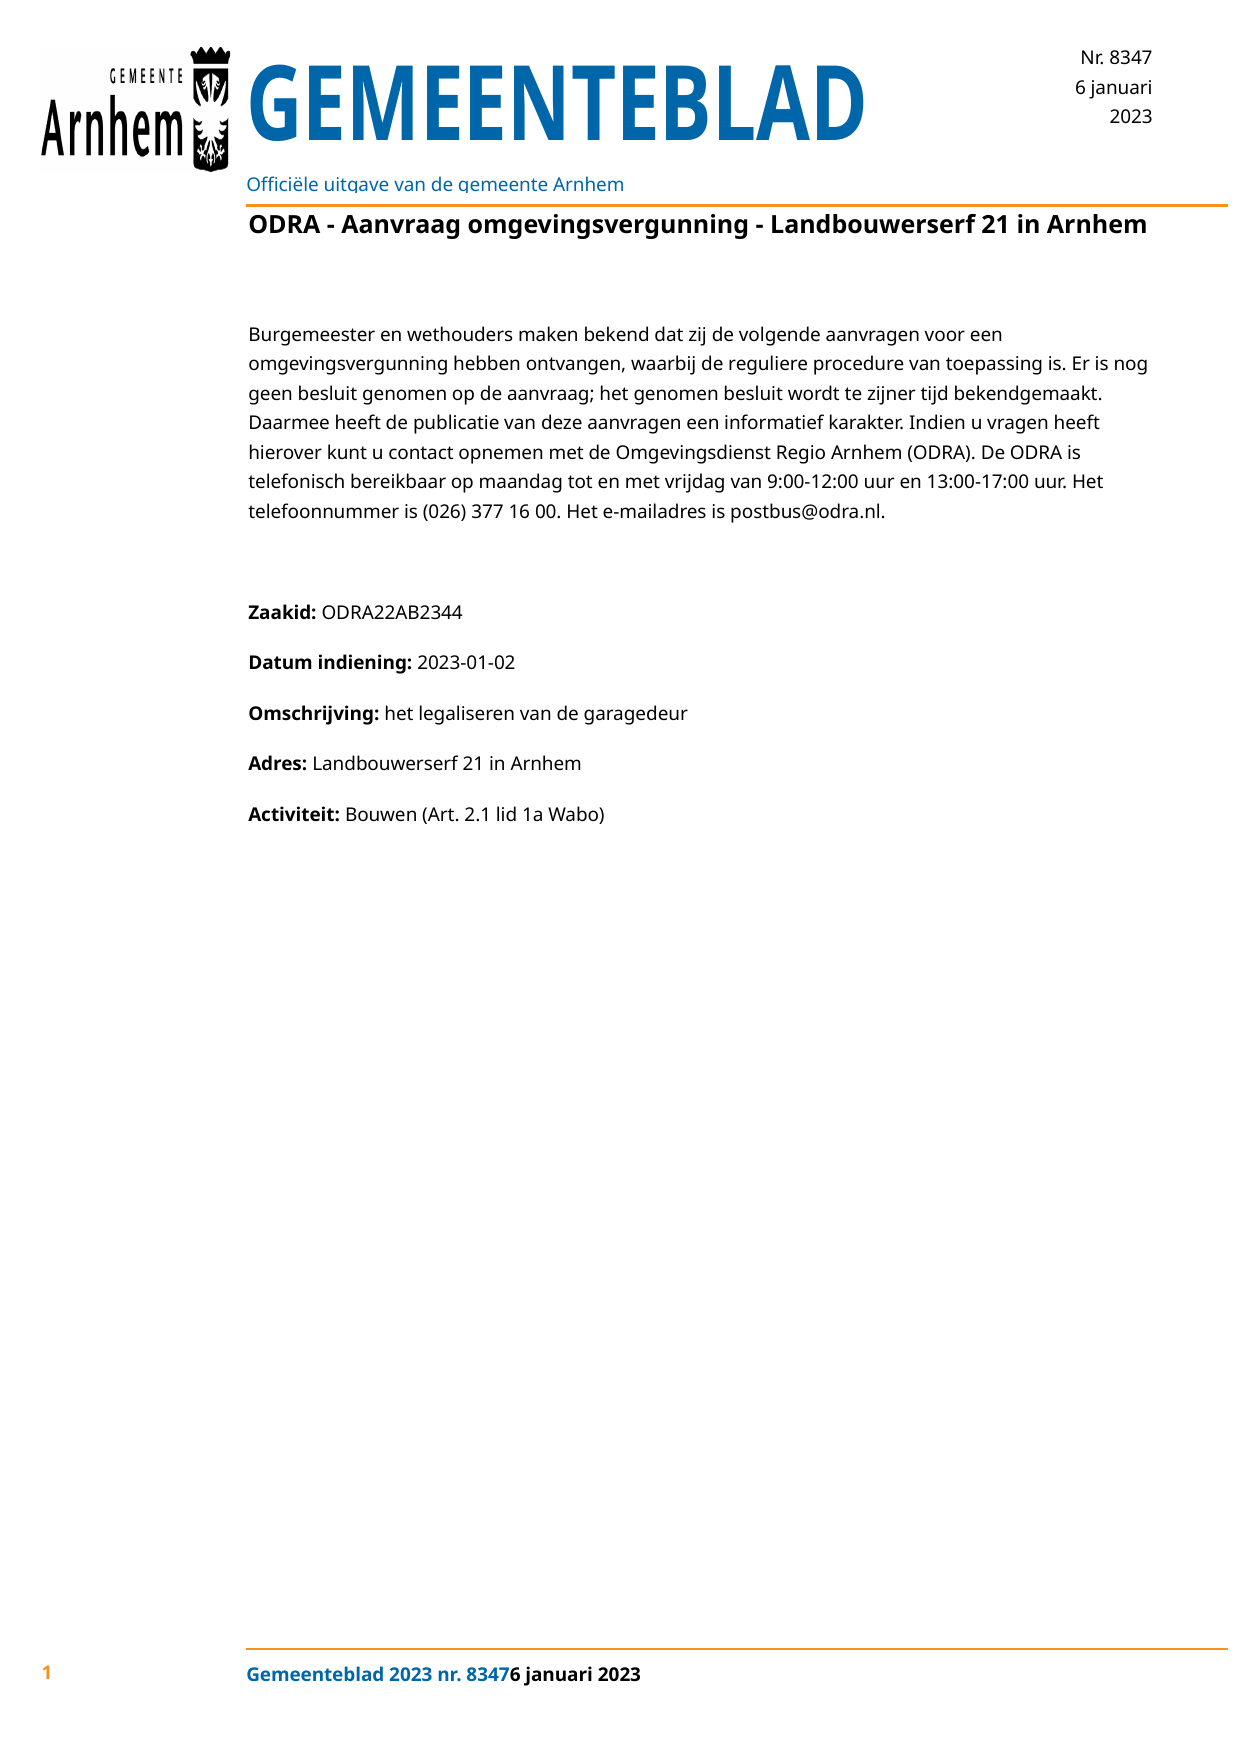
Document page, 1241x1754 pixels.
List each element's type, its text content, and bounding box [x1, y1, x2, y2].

text Omschrijving: het legaliseren van de garagedeur [248, 700, 1152, 726]
text Adres: Landbouwerserf 21 in Arnhem [248, 750, 1152, 776]
picture [41, 47, 231, 172]
text Zaakid: ODRA22AB2344 [248, 599, 1152, 625]
text Burgemeester en wethouders maken bekend dat zij de volgende aanvragen voor een omgevingsvergunning hebben ontvangen, waarbij de reguliere procedure van toepassing is. Er is nog geen besluit genomen op de aanvraag; het genomen besluit wordt te zijner tijd bekendgemaakt. Daarmee heeft de publicatie van deze aanvragen een informatief karakter. Indien u vragen heeft hierover kunt u contact opnemen met de Omgevingsdienst Regio Arnhem (ODRA). De ODRA is telefonisch bereikbaar op maandag tot en met vrijdag van 9:00-12:00 uur en 13:00-17:00 uur. Het telefoonnummer is (026) 377 16 00. Het e-mailadres is postbus@odra.nl. [248, 321, 1152, 524]
text Datum indiening: 2023-01-02 [248, 649, 1152, 675]
text Activiteit: Bouwen (Art. 2.1 lid 1a Wabo) [248, 801, 1152, 826]
text ODRA - Aanvraag omgevingsvergunning - Landbouwerserf 21 in Arnhem [248, 207, 1152, 241]
